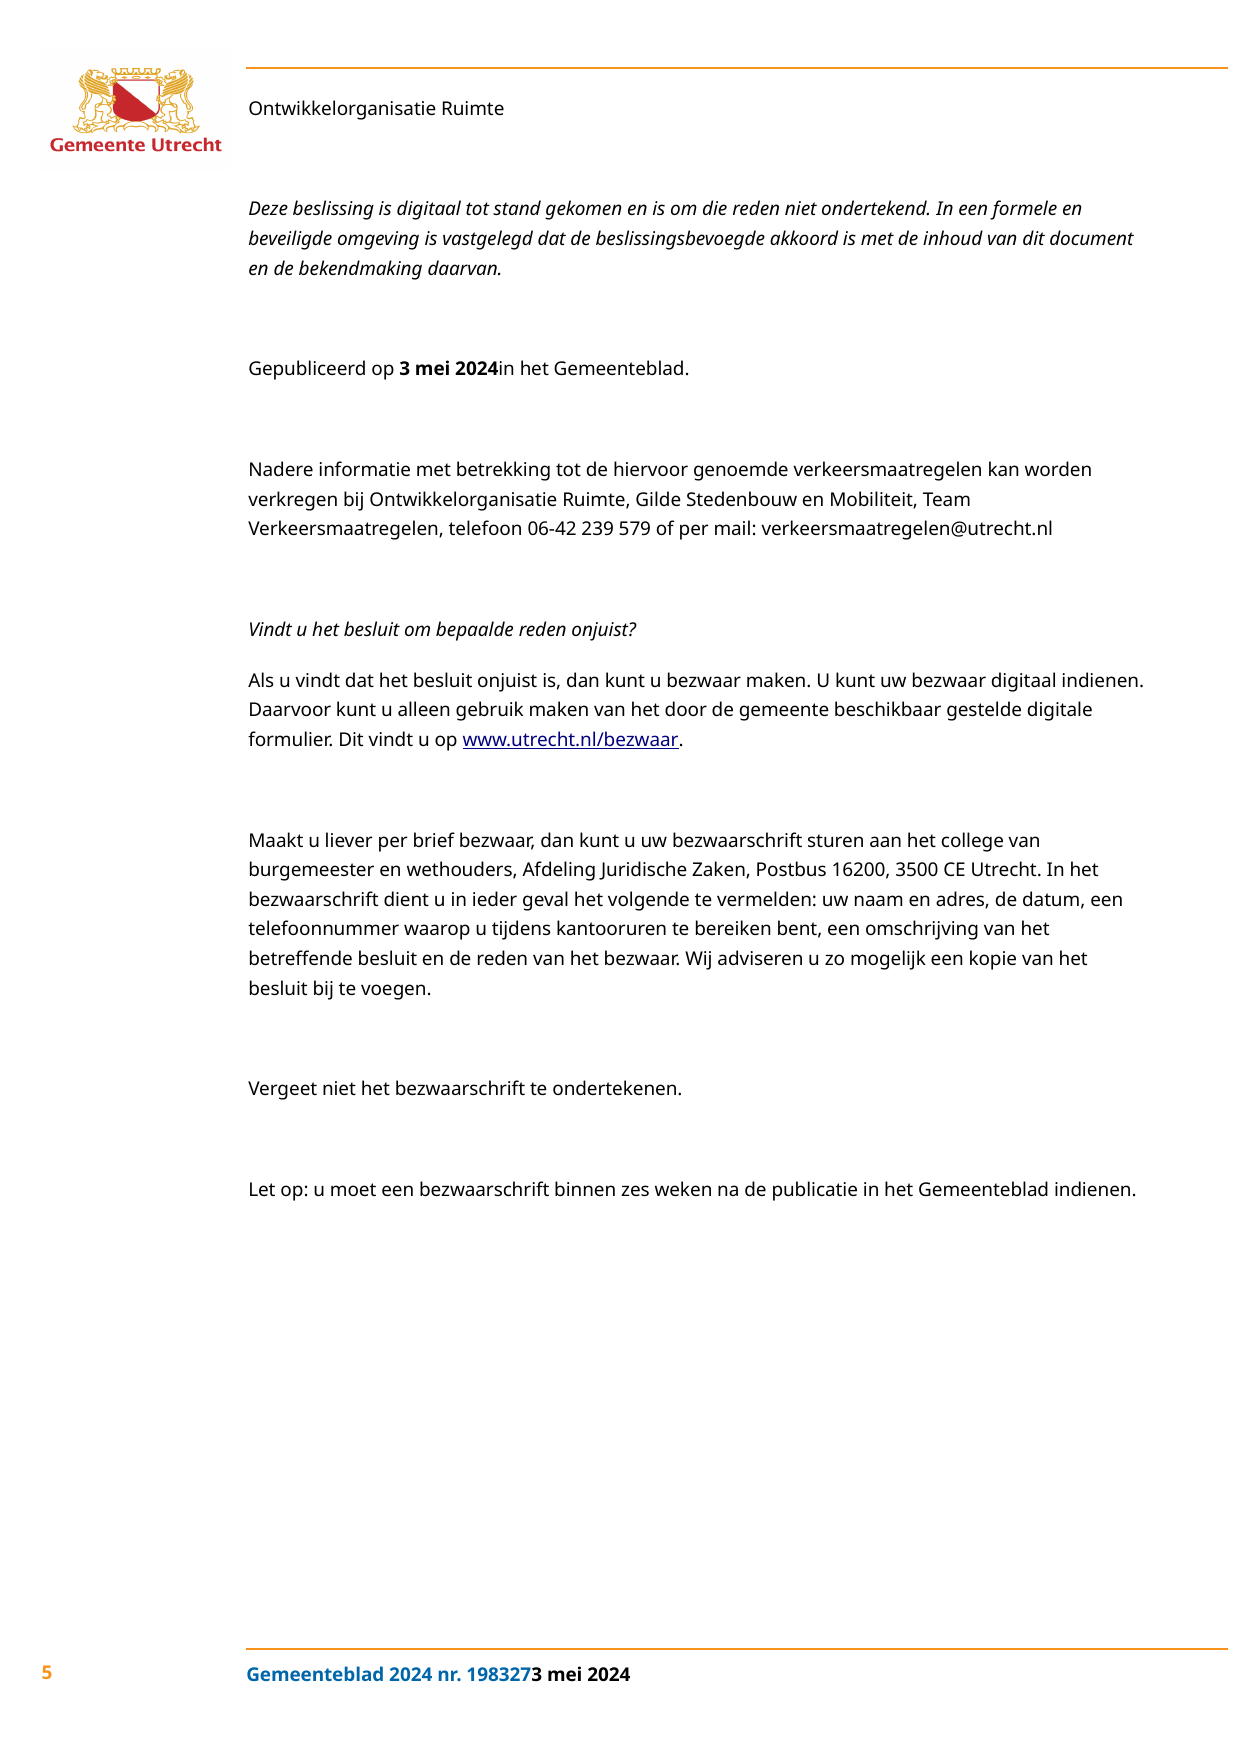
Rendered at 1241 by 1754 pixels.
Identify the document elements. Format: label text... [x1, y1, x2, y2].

text Deze beslissing is digitaal tot stand gekomen en is om die reden niet ondertekend. In een formele en beveiligde omgeving is vastgelegd dat de beslissingsbevoegde akkoord is met de inhoud van dit document en de bekendmaking daarvan. [248, 196, 1152, 281]
text Ontwikkelorganisatie Ruimte [248, 95, 1152, 121]
text Gepubliceerd op 3 mei 2024in het Gemeenteblad. [248, 356, 1152, 381]
text Vergeet niet het bezwaarschrift te ondertekenen. [248, 1076, 1152, 1101]
text Als u vindt dat het besluit onjuist is, dan kunt u bezwaar maken. U kunt uw bezwaar digitaal indienen. Daarvoor kunt u alleen gebruik maken van het door de gemeente beschikbaar gestelde digitale formulier. Dit vindt u op www.utrecht.nl/bezwaar. [248, 667, 1152, 752]
text Let op: u moet een bezwaarschrift binnen zes weken na de publicatie in het Gemeenteblad indienen. [248, 1176, 1152, 1202]
text Nadere informatie met betrekking tot de hiervoor genoemde verkeersmaatregelen kan worden verkregen bij Ontwikkelorganisatie Ruimte, Gilde Stedenbouw en Mobiliteit, Team Verkeersmaatregelen, telefoon 06-42 239 579 of per mail: verkeersmaatregelen@utrecht.nl [248, 456, 1152, 541]
text Vindt u het besluit om bepaalde reden onjuist? [248, 616, 1152, 642]
text Maakt u liever per brief bezwaar, dan kunt u uw bezwaarschrift sturen aan het college van burgemeester en wethouders, Afdeling Juridische Zaken, Postbus 16200, 3500 CE Utrecht. In het bezwaarschrift dient u in ieder geval het volgende te vermelden: uw naam en adres, de datum, een telefoonnummer waarop u tijdens kantooruren te bereiken bent, een omschrijving van het betreffende besluit en de reden van het bezwaar. Wij adviseren u zo mogelijk een kopie van het besluit bij te voegen. [248, 827, 1152, 1001]
picture [41, 47, 231, 172]
